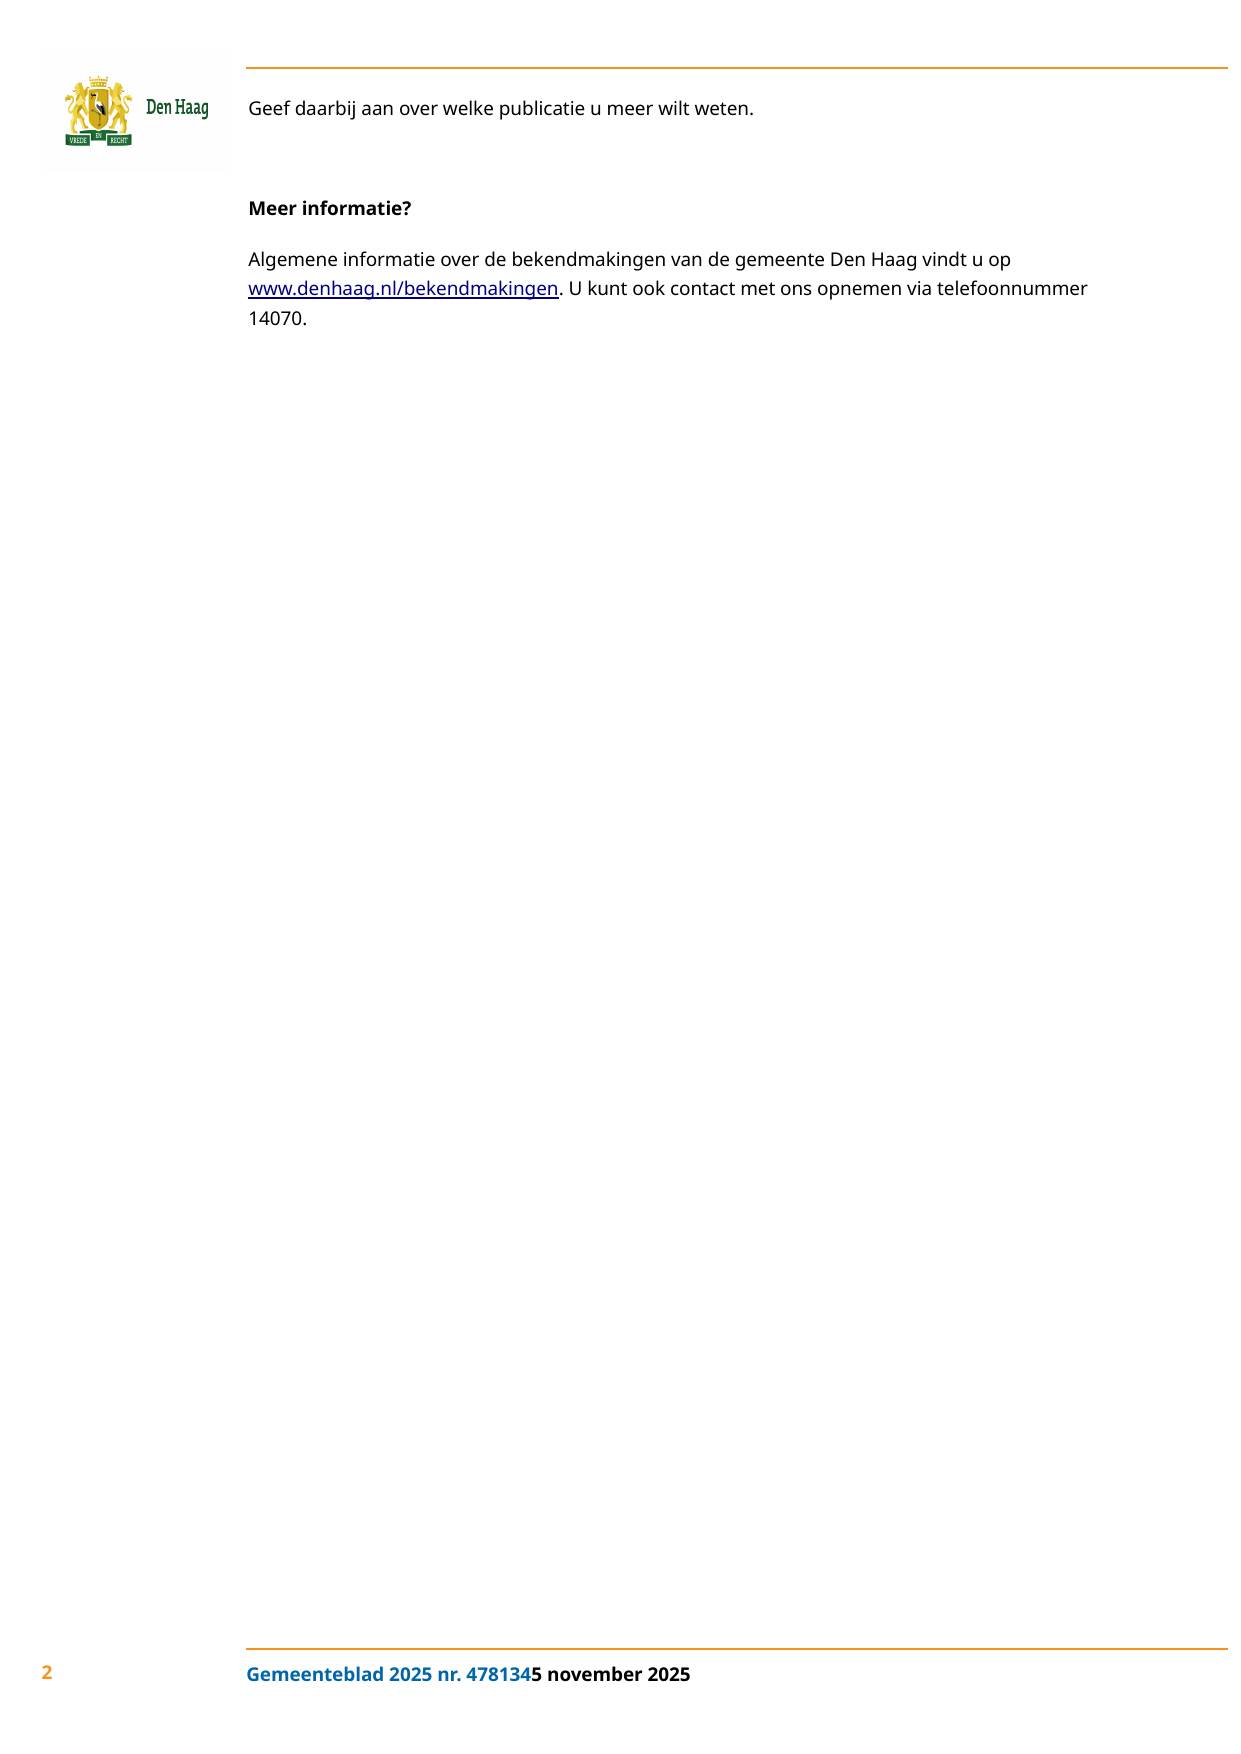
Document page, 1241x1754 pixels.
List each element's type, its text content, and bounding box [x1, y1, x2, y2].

text Geef daarbij aan over welke publicatie u meer wilt weten. [248, 95, 1152, 121]
picture [41, 47, 231, 172]
text Meer informatie? [248, 196, 1152, 221]
text Algemene informatie over de bekendmakingen van de gemeente Den Haag vindt u op www.denhaag.nl/bekendmakingen. U kunt ook contact met ons opnemen via telefoonnummer 14070. [248, 246, 1152, 331]
